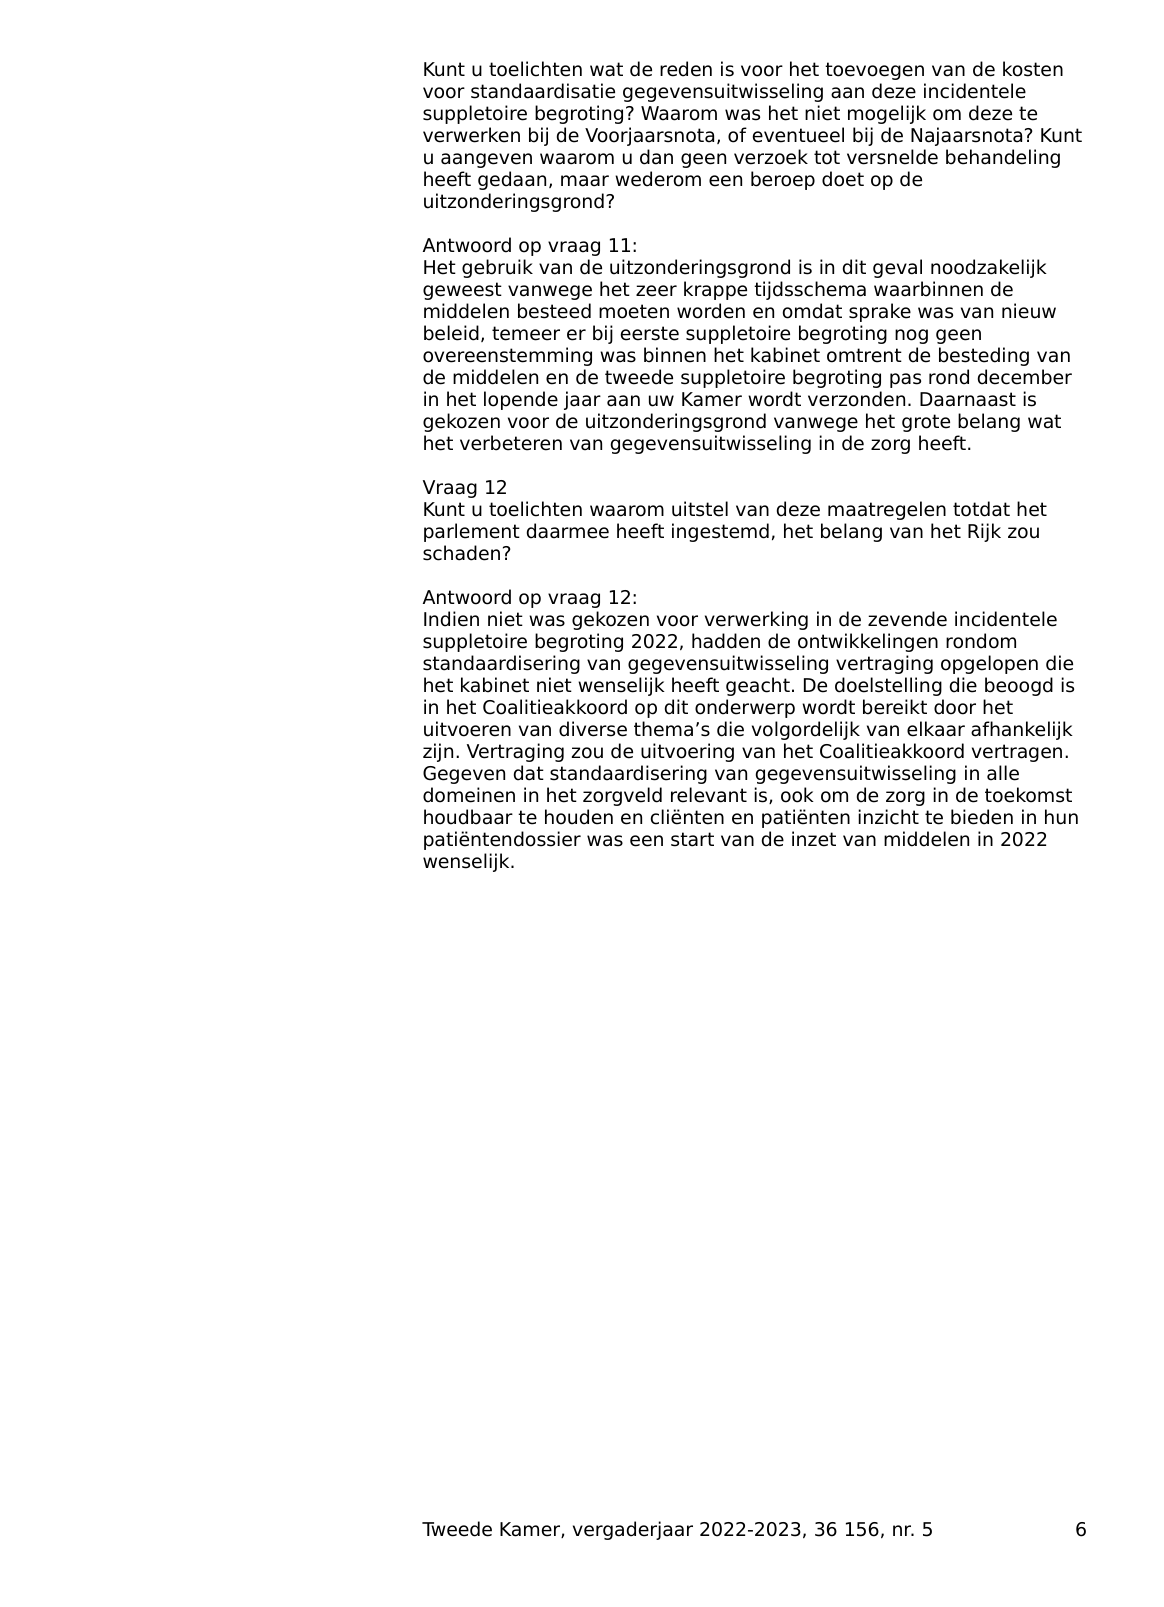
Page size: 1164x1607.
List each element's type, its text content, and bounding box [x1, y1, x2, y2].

text Antwoord op vraag 12: [422, 587, 1087, 609]
text Vraag 12 [422, 477, 1087, 499]
text Kunt u toelichten wat de reden is voor het toevoegen van de kosten voor standaardisatie gegevensuitwisseling aan deze incidentele suppletoire begroting? Waarom was het niet mogelijk om deze te verwerken bij de Voorjaarsnota, of eventueel bij de Najaarsnota? Kunt u aangeven waarom u dan geen verzoek tot versnelde behandeling heeft gedaan, maar wederom een beroep doet op de uitzonderingsgrond? [422, 59, 1087, 213]
text Kunt u toelichten waarom uitstel van deze maatregelen totdat het parlement daarmee heeft ingestemd, het belang van het Rijk zou schaden? [422, 499, 1087, 565]
text Indien niet was gekozen voor verwerking in de zevende incidentele suppletoire begroting 2022, hadden de ontwikkelingen rondom standaardisering van gegevensuitwisseling vertraging opgelopen die het kabinet niet wenselijk heeft geacht. De doelstelling die beoogd is in het Coalitieakkoord op dit onderwerp wordt bereikt door het uitvoeren van diverse thema’s die volgordelijk van elkaar afhankelijk zijn. Vertraging zou de uitvoering van het Coalitieakkoord vertragen. Gegeven dat standaardisering van gegevensuitwisseling in alle domeinen in het zorgveld relevant is, ook om de zorg in de toekomst houdbaar te houden en cliënten en patiënten inzicht te bieden in hun patiëntendossier was een start van de inzet van middelen in 2022 wenselijk. [422, 609, 1087, 873]
text Het gebruik van de uitzonderingsgrond is in dit geval noodzakelijk geweest vanwege het zeer krappe tijdsschema waarbinnen de middelen besteed moeten worden en omdat sprake was van nieuw beleid, temeer er bij eerste suppletoire begroting nog geen overeenstemming was binnen het kabinet omtrent de besteding van de middelen en de tweede suppletoire begroting pas rond december in het lopende jaar aan uw Kamer wordt verzonden. Daarnaast is gekozen voor de uitzonderingsgrond vanwege het grote belang wat het verbeteren van gegevensuitwisseling in de zorg heeft. [422, 257, 1087, 455]
text Antwoord op vraag 11: [422, 235, 1087, 257]
